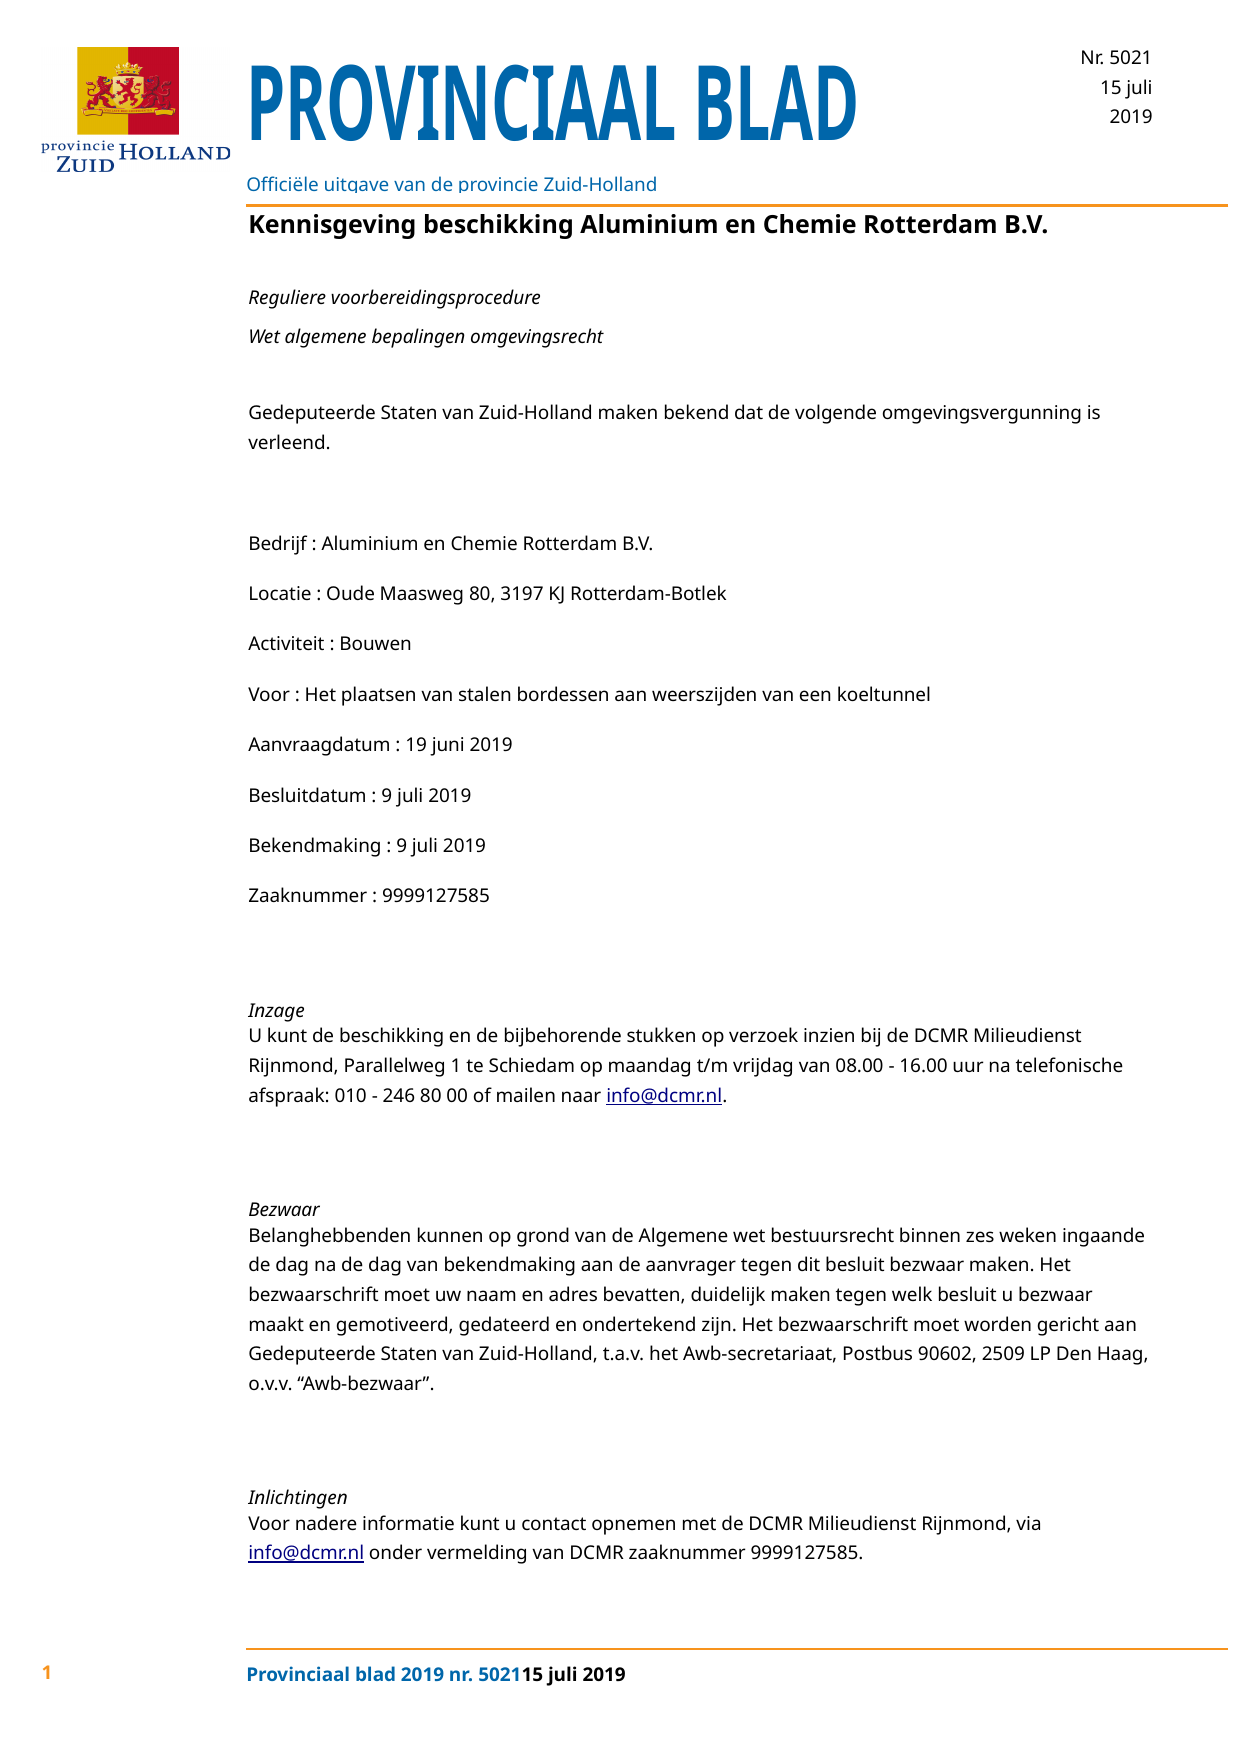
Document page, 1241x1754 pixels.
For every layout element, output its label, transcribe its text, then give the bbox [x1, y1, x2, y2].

text Bedrijf : Aluminium en Chemie Rotterdam B.V. [248, 530, 1152, 555]
text Kennisgeving beschikking Aluminium en Chemie Rotterdam B.V. [248, 207, 1152, 241]
text Wet algemene bepalingen omgevingsrecht [248, 323, 1152, 349]
text Gedeputeerde Staten van Zuid-Holland maken bekend dat de volgende omgevingsvergunning is verleend. [248, 399, 1152, 454]
text Besluitdatum : 9 juli 2019 [248, 782, 1152, 807]
text Zaaknummer : 9999127585 [248, 883, 1152, 908]
text U kunt de beschikking en de bijbehorende stukken op verzoek inzien bij de DCMR Milieudienst Rijnmond, Parallelweg 1 te Schiedam op maandag t/m vrijdag van 08.00 - 16.00 uur na telefonische afspraak: 010 - 246 80 00 of mailen naar info@dcmr.nl. [248, 1023, 1152, 1108]
text Inlichtingen [248, 1484, 1152, 1510]
text Aanvraagdatum : 19 juni 2019 [248, 731, 1152, 757]
text Locatie : Oude Maasweg 80, 3197 KJ Rotterdam-Botlek [248, 580, 1152, 606]
text Inzage [248, 997, 1152, 1023]
text Belanghebbenden kunnen op grond van de Algemene wet bestuursrecht binnen zes weken ingaande de dag na de dag van bekendmaking aan de aanvrager tegen dit besluit bezwaar maken. Het bezwaarschrift moet uw naam en adres bevatten, duidelijk maken tegen welk besluit u bezwaar maakt en gemotiveerd, gedateerd en ondertekend zijn. Het bezwaarschrift moet worden gericht aan Gedeputeerde Staten van Zuid-Holland, t.a.v. het Awb-secretariaat, Postbus 90602, 2509 LP Den Haag, o.v.v. “Awb-bezwaar”. [248, 1222, 1152, 1396]
text Reguliere voorbereidingsprocedure [248, 284, 1152, 309]
text Voor : Het plaatsen van stalen bordessen aan weerszijden van een koeltunnel [248, 681, 1152, 707]
text Voor nadere informatie kunt u contact opnemen met de DCMR Milieudienst Rijnmond, via info@dcmr.nl onder vermelding van DCMR zaaknummer 9999127585. [248, 1510, 1152, 1565]
text Bekendmaking : 9 juli 2019 [248, 832, 1152, 858]
text Activiteit : Bouwen [248, 631, 1152, 656]
picture [41, 47, 231, 172]
text Bezwaar [248, 1196, 1152, 1222]
